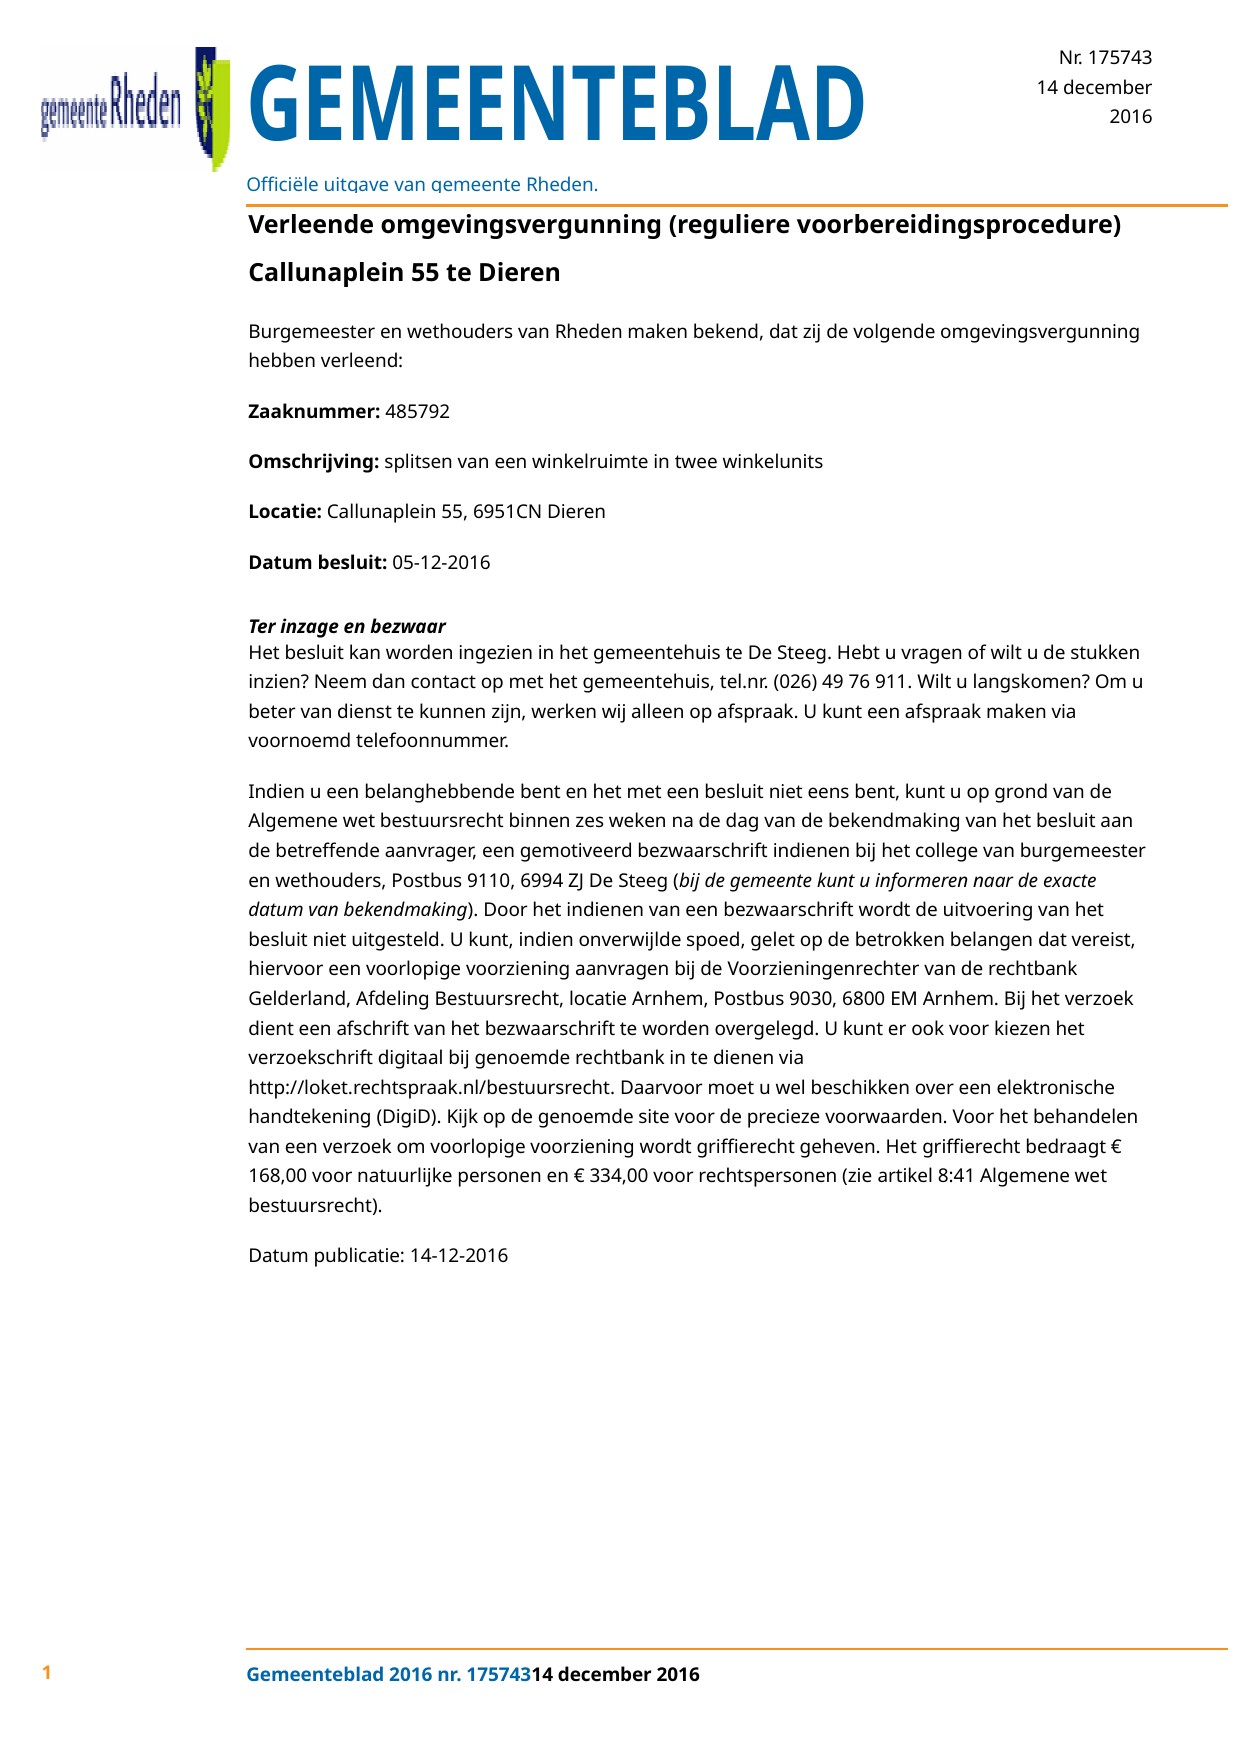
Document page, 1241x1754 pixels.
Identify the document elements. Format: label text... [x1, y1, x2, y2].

picture [41, 47, 231, 172]
text Het besluit kan worden ingezien in het gemeentehuis te De Steeg. Hebt u vragen of wilt u de stukken inzien? Neem dan contact op met het gemeentehuis, tel.nr. (026) 49 76 911. Wilt u langskomen? Om u beter van dienst te kunnen zijn, werken wij alleen op afspraak. U kunt een afspraak maken via voornoemd telefoonnummer. [248, 639, 1152, 753]
text Burgemeester en wethouders van Rheden maken bekend, dat zij de volgende omgevingsvergunning hebben verleend: [248, 318, 1152, 373]
text Ter inzage en bezwaar [248, 613, 1152, 639]
text Indien u een belanghebbende bent en het met een besluit niet eens bent, kunt u op grond van de Algemene wet bestuursrecht binnen zes weken na de dag van de bekendmaking van het besluit aan de betreffende aanvrager, een gemotiveerd bezwaarschrift indienen bij het college van burgemeester en wethouders, Postbus 9110, 6994 ZJ De Steeg (bij de gemeente kunt u informeren naar de exacte datum van bekendmaking). Door het indienen van een bezwaarschrift wordt de uitvoering van het besluit niet uitgesteld. U kunt, indien onverwijlde spoed, gelet op de betrokken belangen dat vereist, hiervoor een voorlopige voorziening aanvragen bij de Voorzieningenrechter van de rechtbank Gelderland, Afdeling Bestuursrecht, locatie Arnhem, Postbus 9030, 6800 EM Arnhem. Bij het verzoek dient een afschrift van het bezwaarschrift te worden overgelegd. U kunt er ook voor kiezen het verzoekschrift digitaal bij genoemde rechtbank in te dienen via http://loket.rechtspraak.nl/bestuursrecht. Daarvoor moet u wel beschikken over een elektronische handtekening (DigiD). Kijk op de genoemde site voor de precieze voorwaarden. Voor het behandelen van een verzoek om voorlopige voorziening wordt griffierecht geheven. Het griffierecht bedraagt € 168,00 voor natuurlijke personen en € 334,00 voor rechtspersonen (zie artikel 8:41 Algemene wet bestuursrecht). [248, 778, 1152, 1218]
text Zaaknummer: 485792 [248, 398, 1152, 424]
text Verleende omgevingsvergunning (reguliere voorbereidingsprocedure) Callunaplein 55 te Dieren [248, 207, 1152, 288]
text Datum besluit: 05-12-2016 [248, 549, 1152, 575]
text Omschrijving: splitsen van een winkelruimte in twee winkelunits [248, 448, 1152, 474]
text Locatie: Callunaplein 55, 6951CN Dieren [248, 499, 1152, 524]
text Datum publicatie: 14-12-2016 [248, 1243, 1152, 1268]
